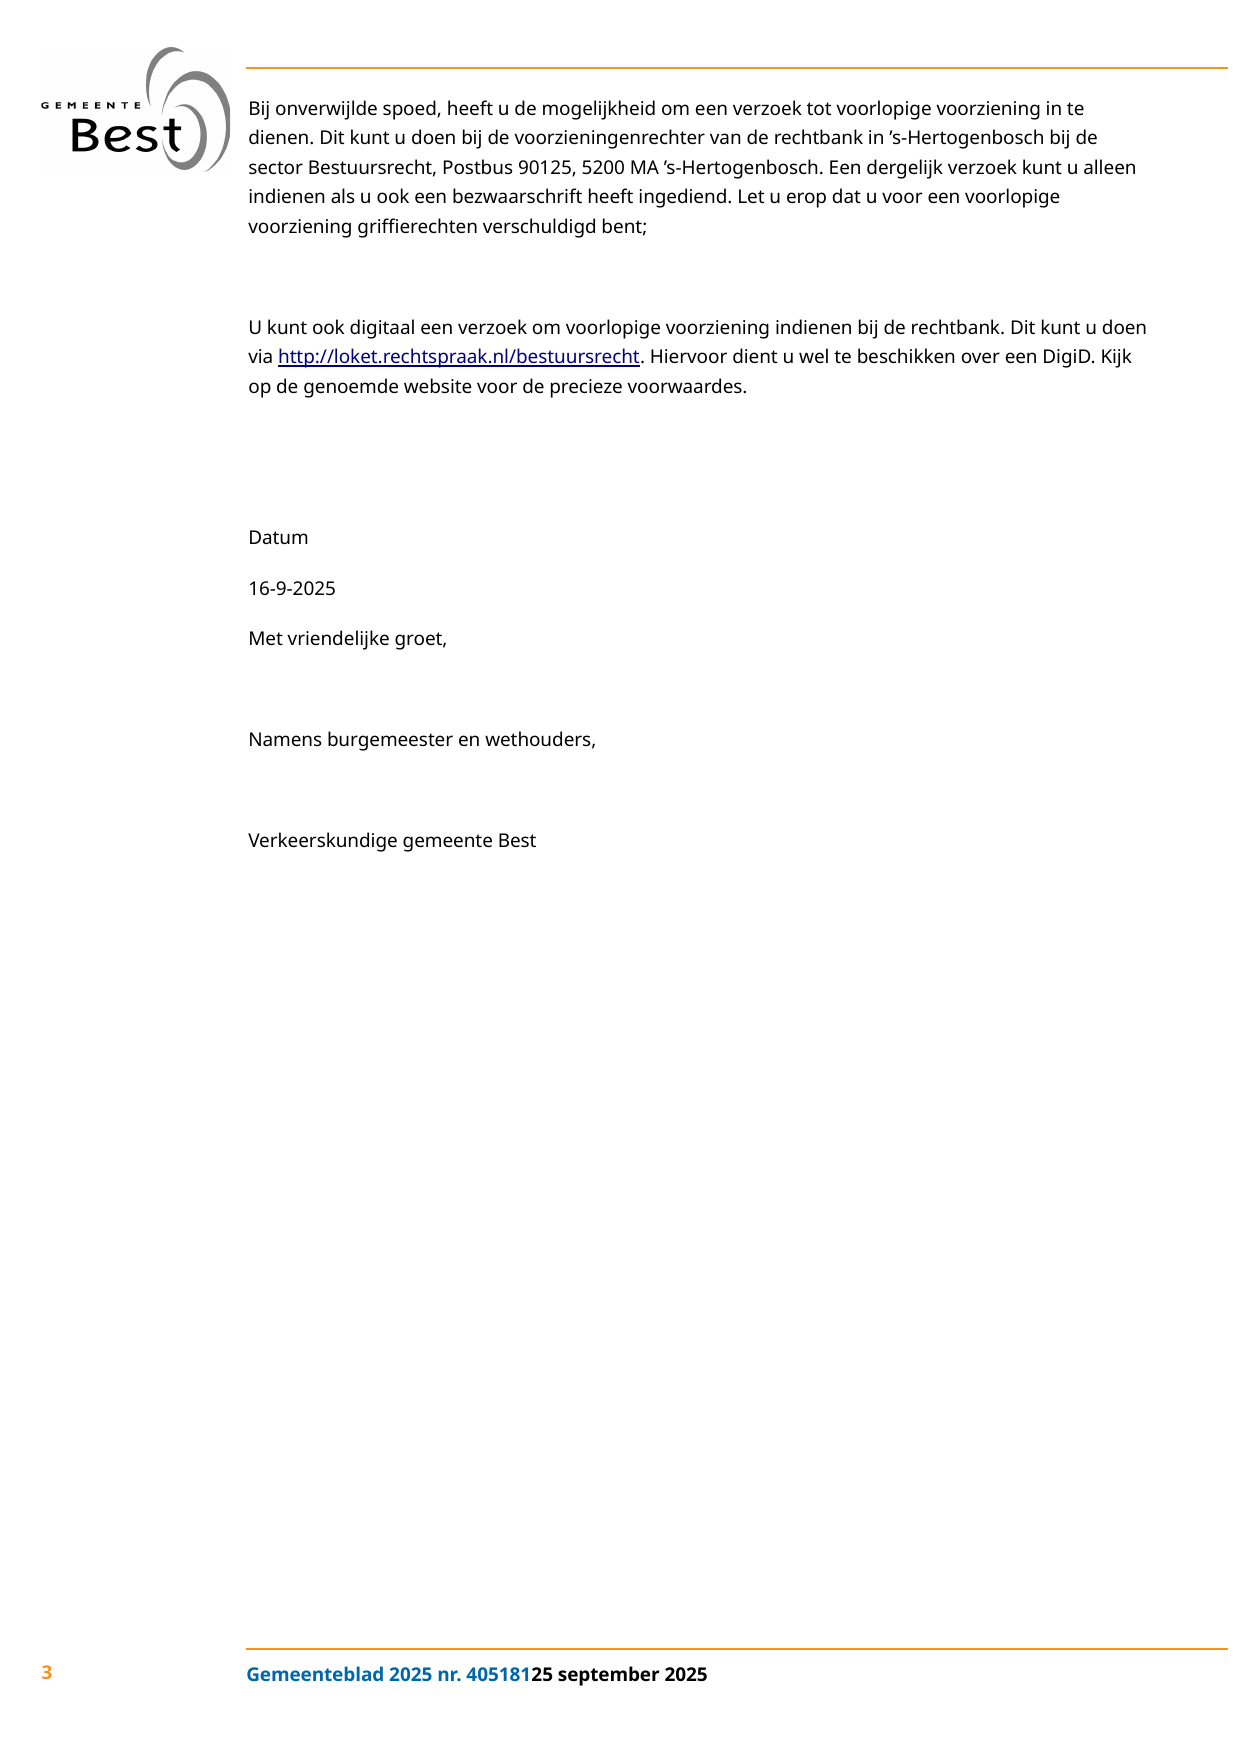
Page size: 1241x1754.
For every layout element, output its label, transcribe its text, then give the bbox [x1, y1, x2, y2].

text U kunt ook digitaal een verzoek om voorlopige voorziening indienen bij de rechtbank. Dit kunt u doen via http://loket.rechtspraak.nl/bestuursrecht. Hiervoor dient u wel te beschikken over een DigiD. Kijk op de genoemde website voor de precieze voorwaardes. [248, 314, 1152, 399]
text 16-9-2025 [248, 575, 1152, 601]
text Met vriendelijke groet, [248, 625, 1152, 651]
text Bij onverwijlde spoed, heeft u de mogelijkheid om een verzoek tot voorlopige voorziening in te dienen. Dit kunt u doen bij de voorzieningenrechter van de rechtbank in ’s-Hertogenbosch bij de sector Bestuursrecht, Postbus 90125, 5200 MA ’s-Hertogenbosch. Een dergelijk verzoek kunt u alleen indienen als u ook een bezwaarschrift heeft ingediend. Let u erop dat u voor een voorlopige voorziening griffierechten verschuldigd bent; [248, 95, 1152, 239]
text Verkeerskundige gemeente Best [248, 827, 1152, 853]
picture [41, 47, 231, 172]
text Namens burgemeester en wethouders, [248, 726, 1152, 752]
text Datum [248, 524, 1152, 550]
